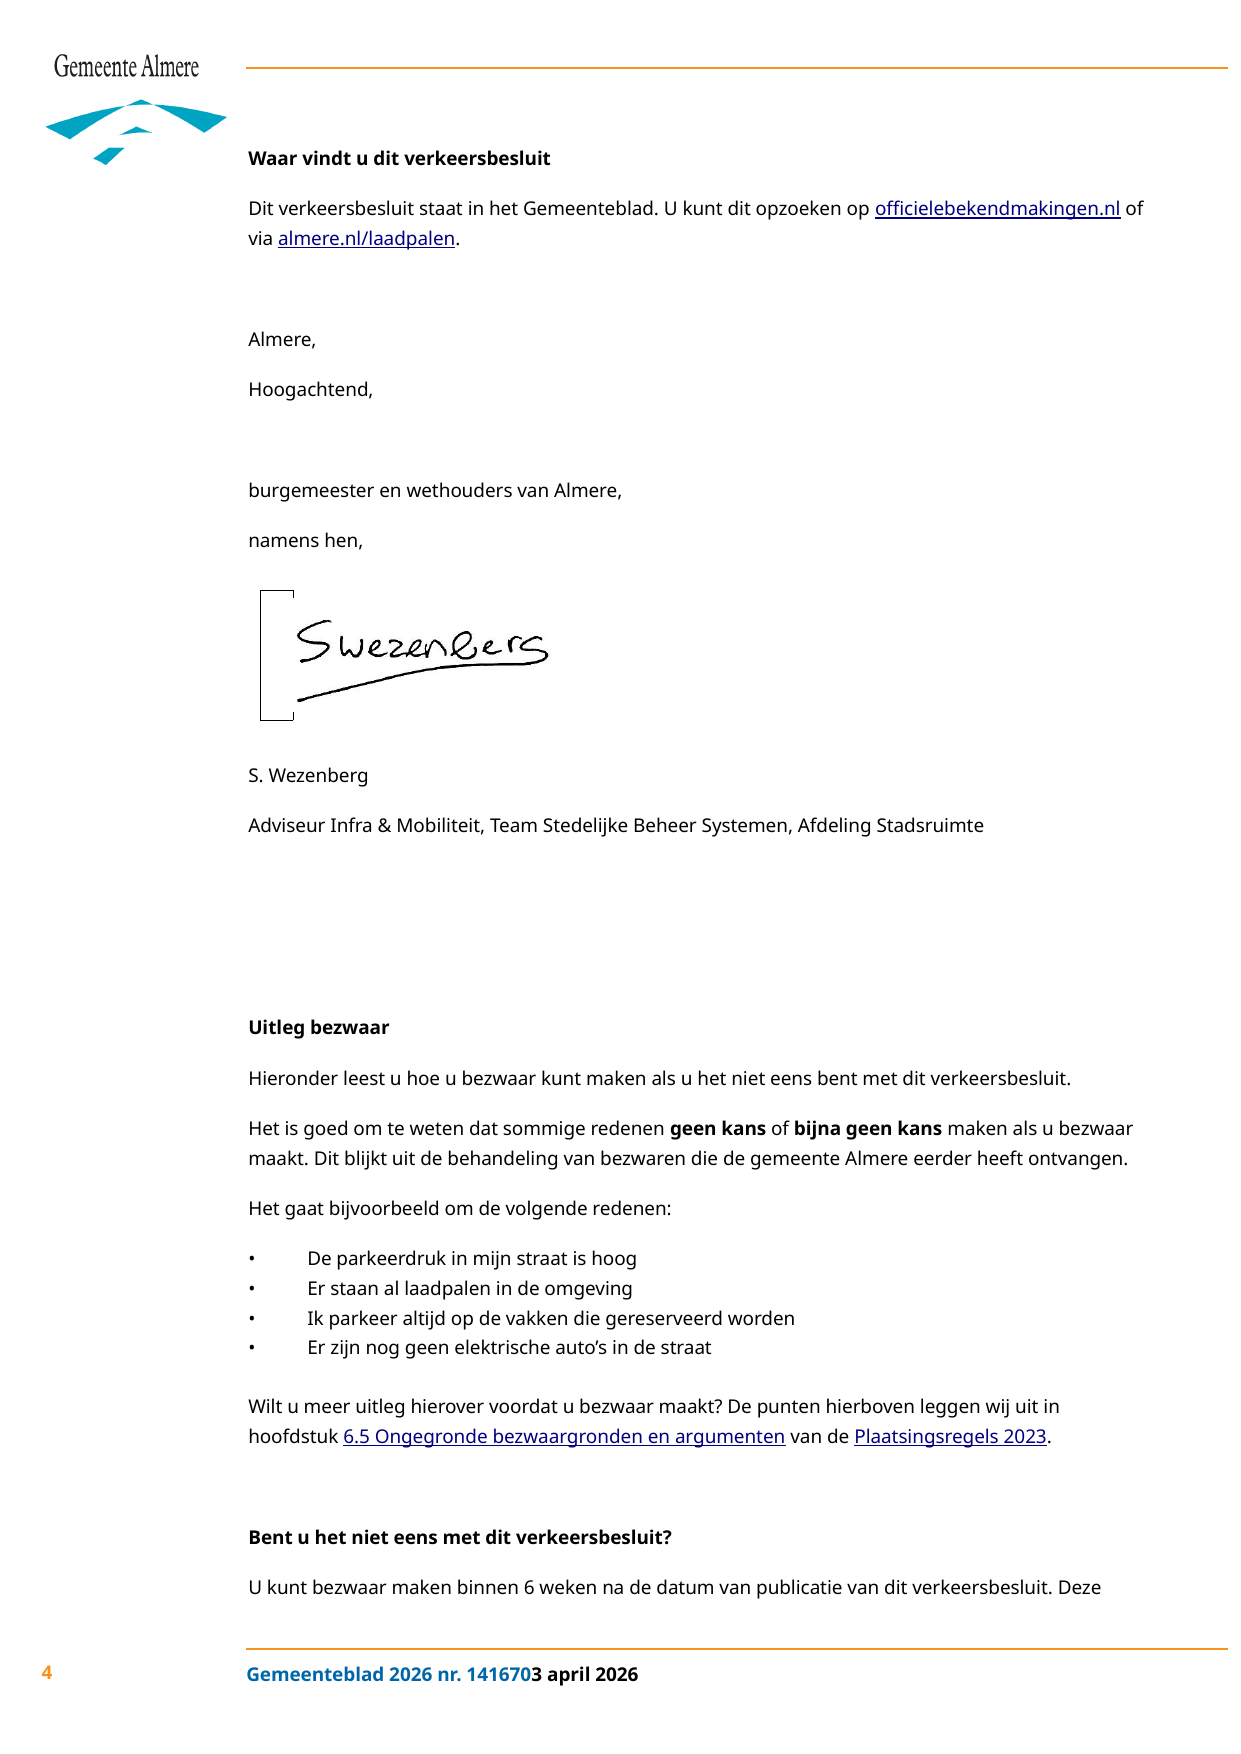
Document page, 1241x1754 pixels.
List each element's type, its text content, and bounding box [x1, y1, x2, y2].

list De parkeerdruk in mijn straat is hoog [248, 1246, 1152, 1271]
text Uitleg bezwaar [248, 1014, 1152, 1040]
text Het is goed om te weten dat sommige redenen geen kans of bijna geen kans maken als u bezwaar maakt. Dit blijkt uit de behandeling van bezwaren die de gemeente Almere eerder heeft ontvangen. [248, 1115, 1152, 1171]
text U kunt bezwaar maken binnen 6 weken na de datum van publicatie van dit verkeersbesluit. Deze [248, 1574, 1152, 1600]
text Het gaat bijvoorbeeld om de volgende redenen: [248, 1195, 1152, 1221]
text Wilt u meer uitleg hierover voordat u bezwaar maakt? De punten hierboven leggen wij uit in hoofdstuk 6.5 Ongegronde bezwaargronden en argumenten van de Plaatsingsregels 2023. [248, 1393, 1152, 1449]
list Ik parkeer altijd op de vakken die gereserveerd worden [248, 1305, 1152, 1331]
picture [41, 47, 231, 172]
text burgemeester en wethouders van Almere, [248, 477, 1152, 503]
text Almere, [248, 326, 1152, 352]
text Dit verkeersbesluit staat in het Gemeenteblad. U kunt dit opzoeken op officielebekendmakingen.nl of via almere.nl/laadpalen. [248, 196, 1152, 251]
text S. Wezenberg [248, 762, 1152, 788]
picture [268, 598, 576, 712]
list Er staan al laadpalen in de omgeving [248, 1275, 1152, 1301]
text Adviseur Infra & Mobiliteit, Team Stedelijke Beheer Systemen, Afdeling Stadsruimte [248, 813, 1152, 838]
text Hieronder leest u hoe u bezwaar kunt maken als u het niet eens bent met dit verkeersbesluit. [248, 1065, 1152, 1091]
text namens hen, [248, 528, 1152, 553]
text Bent u het niet eens met dit verkeersbesluit? [248, 1524, 1152, 1550]
text Waar vindt u dit verkeersbesluit [248, 145, 1152, 171]
text Hoogachtend, [248, 376, 1152, 402]
list Er zijn nog geen elektrische auto’s in de straat [248, 1334, 1152, 1360]
